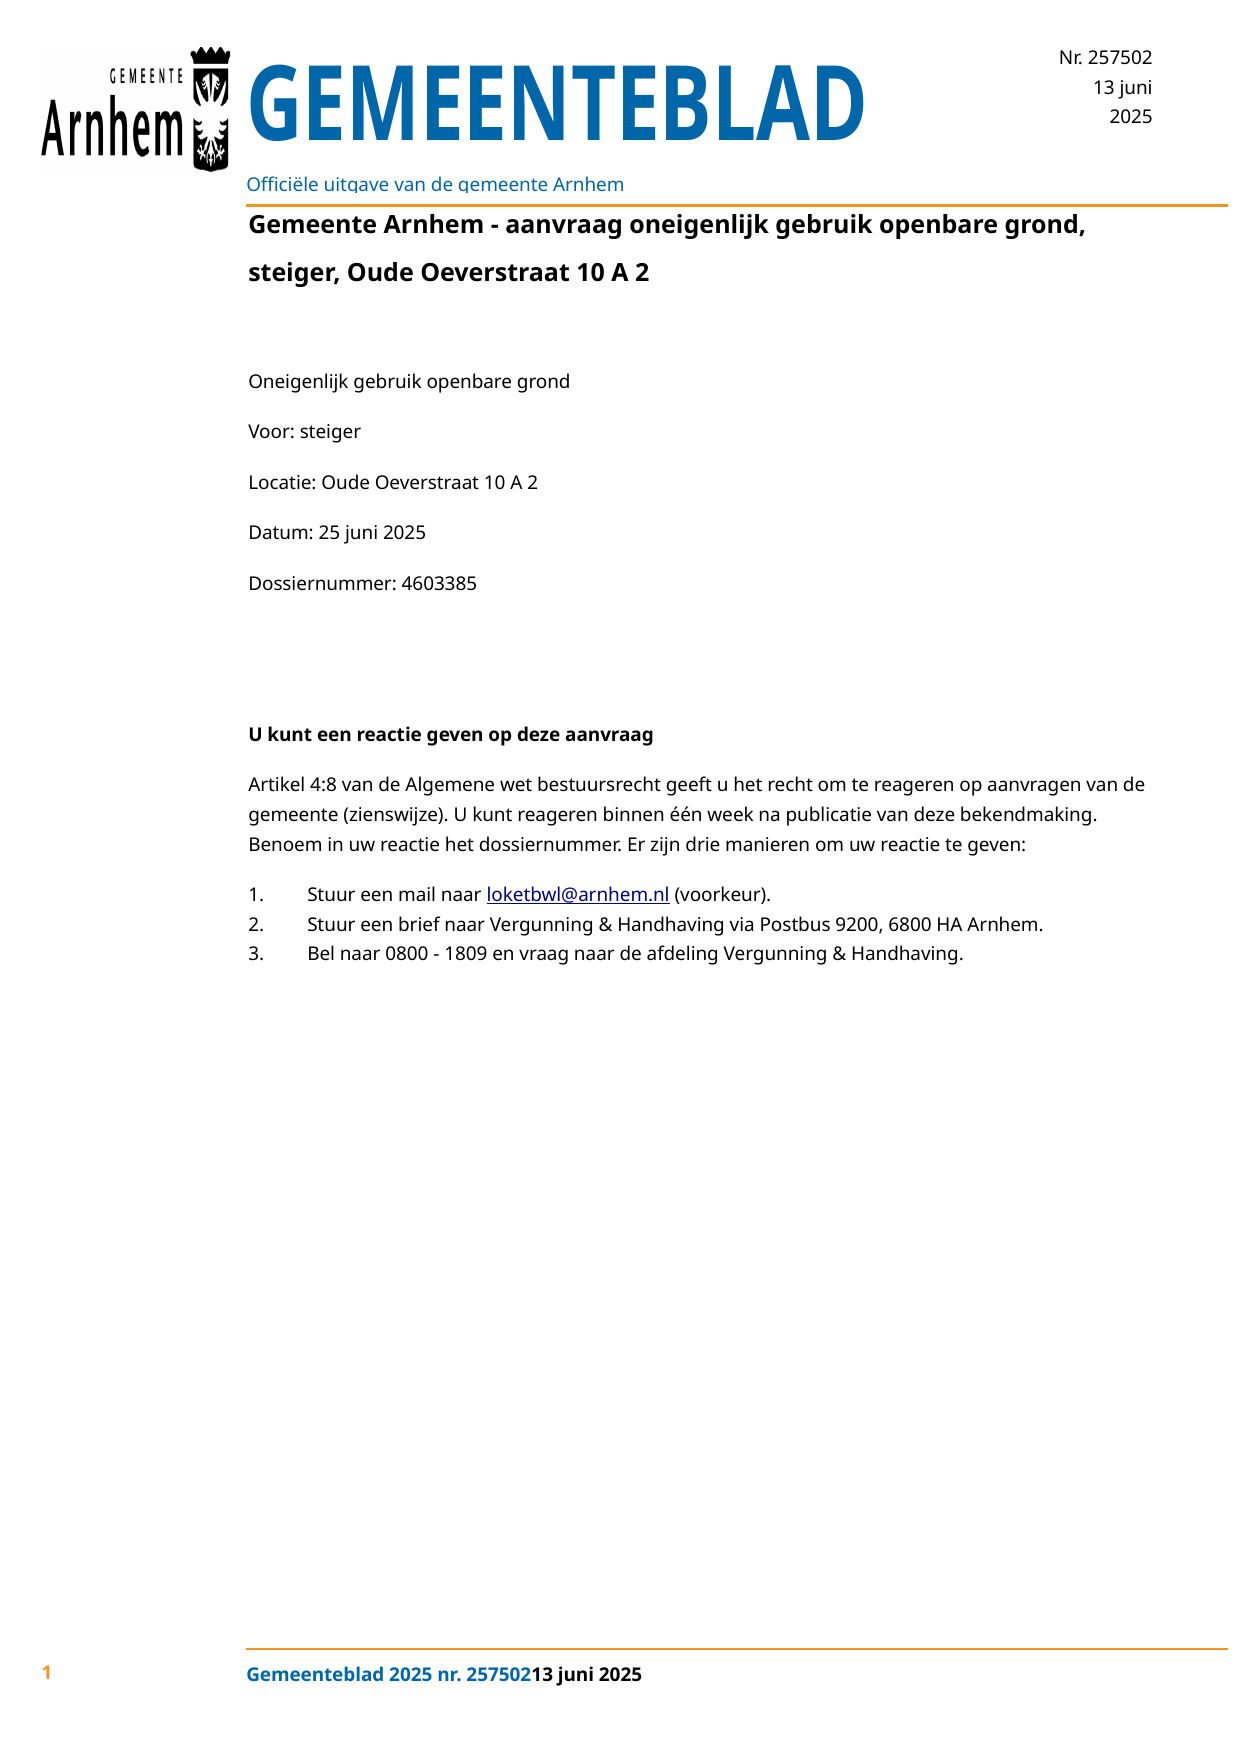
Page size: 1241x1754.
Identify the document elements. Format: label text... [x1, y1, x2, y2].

list Bel naar 0800 - 1809 en vraag naar de afdeling Vergunning & Handhaving. [248, 940, 1152, 966]
text Oneigenlijk gebruik openbare grond [248, 368, 1152, 394]
picture [41, 47, 231, 172]
list Stuur een brief naar Vergunning & Handhaving via Postbus 9200, 6800 HA Arnhem. [248, 911, 1152, 937]
text Artikel 4:8 van de Algemene wet bestuursrecht geeft u het recht om te reageren op aanvragen van de gemeente (zienswijze). U kunt reageren binnen één week na publicatie van deze bekendmaking. Benoem in uw reactie het dossiernummer. Er zijn drie manieren om uw reactie te geven: [248, 772, 1152, 857]
text U kunt een reactie geven op deze aanvraag [248, 721, 1152, 747]
text Dossiernummer: 4603385 [248, 570, 1152, 596]
text Datum: 25 juni 2025 [248, 519, 1152, 545]
text Gemeente Arnhem - aanvraag oneigenlijk gebruik openbare grond, steiger, Oude Oeverstraat 10 A 2 [248, 207, 1152, 288]
text Locatie: Oude Oeverstraat 10 A 2 [248, 469, 1152, 495]
list Stuur een mail naar loketbwl@arnhem.nl (voorkeur). [248, 881, 1152, 907]
text Voor: steiger [248, 419, 1152, 444]
